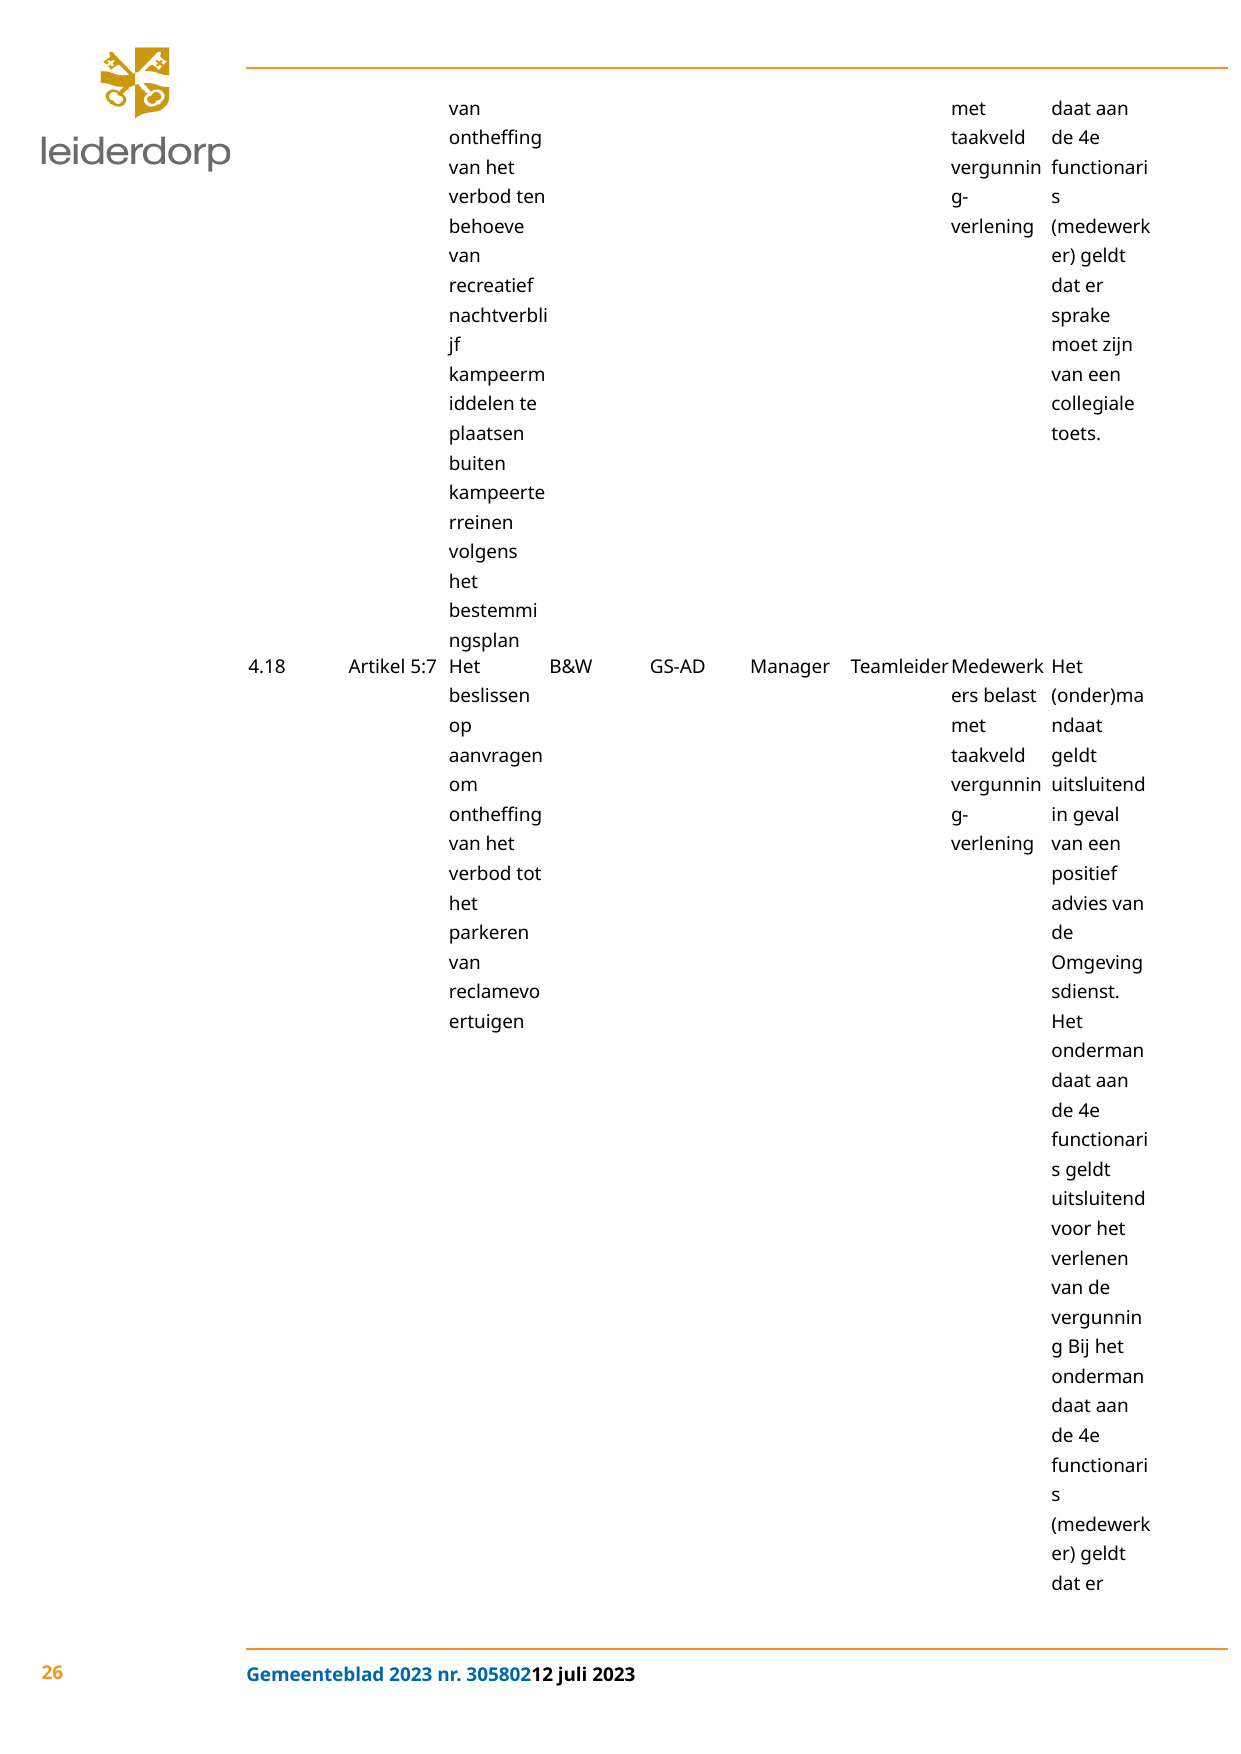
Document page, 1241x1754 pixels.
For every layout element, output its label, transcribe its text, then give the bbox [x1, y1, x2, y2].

table_cell Het beslissen op aanvragen om ontheffing van het verbod tot het parkeren van reclamevoertuigen [449, 653, 549, 1596]
table_cell Teamleider [850, 653, 951, 1596]
table_cell [750, 95, 850, 653]
table_cell [248, 95, 348, 653]
table_cell [650, 95, 750, 653]
table_cell Medewerkers belast met taakveld vergunning-verlening [951, 653, 1051, 1596]
picture [41, 47, 231, 172]
table_cell Manager [750, 653, 850, 1596]
table_cell [549, 95, 649, 653]
table_cell daat aan de 4e functionaris (medewerker) geldt dat er sprake moet zijn van een collegiale toets. [1051, 95, 1152, 653]
table_cell Artikel 5:7 [348, 653, 449, 1596]
table_cell B&W [549, 653, 649, 1596]
table_cell Het (onder)mandaat geldt uitsluitend in geval van een positief advies van de Omgevingsdienst. Het ondermandaat aan de 4e functionaris geldt uitsluitend voor het verlenen van de vergunning Bij het ondermandaat aan de 4e functionaris (medewerker) geldt dat er [1051, 653, 1152, 1596]
table_cell met taakveld vergunning-verlening [951, 95, 1051, 653]
table_cell [348, 95, 449, 653]
table_cell GS-AD [650, 653, 750, 1596]
table_cell van ontheffing van het verbod ten behoeve van recreatief nachtverblijf kampeermiddelen te plaatsen buiten kampeerterreinen volgens het bestemmingsplan [449, 95, 549, 653]
table_cell [850, 95, 951, 653]
table_cell 4.18 [248, 653, 348, 1596]
